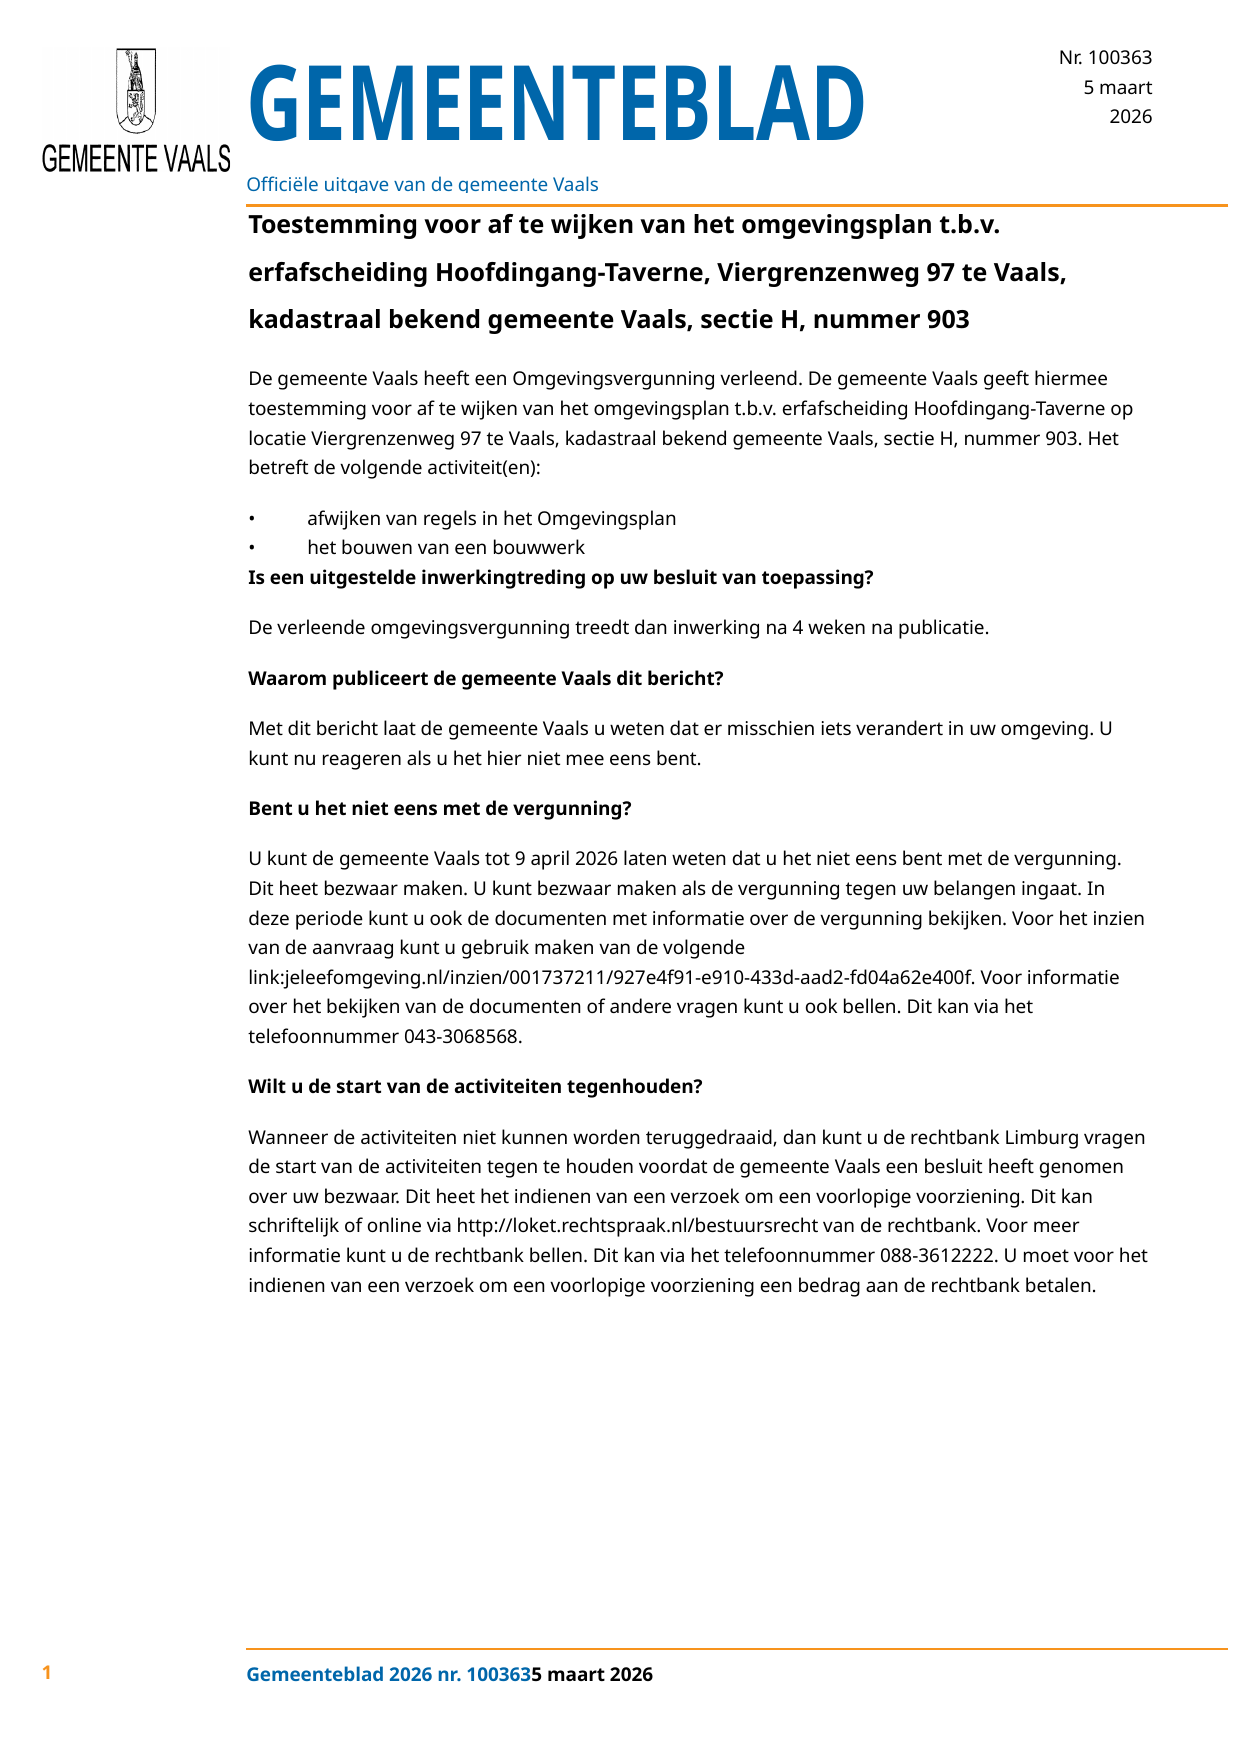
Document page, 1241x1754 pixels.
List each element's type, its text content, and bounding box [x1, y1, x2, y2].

text Wanneer de activiteiten niet kunnen worden teruggedraaid, dan kunt u de rechtbank Limburg vragen de start van de activiteiten tegen te houden voordat de gemeente Vaals een besluit heeft genomen over uw bezwaar. Dit heet het indienen van een verzoek om een voorlopige voorziening. Dit kan schriftelijk of online via http://loket.rechtspraak.nl/bestuursrecht van de rechtbank. Voor meer informatie kunt u de rechtbank bellen. Dit kan via het telefoonnummer 088-3612222. U moet voor het indienen van een verzoek om een voorlopige voorziening een bedrag aan de rechtbank betalen. [248, 1124, 1152, 1297]
list het bouwen van een bouwwerk [248, 534, 1152, 560]
list afwijken van regels in het Omgevingsplan [248, 505, 1152, 530]
text De verleende omgevingsvergunning treedt dan inwerking na 4 weken na publicatie. [248, 614, 1152, 640]
picture [41, 47, 231, 172]
text Toestemming voor af te wijken van het omgevingsplan t.b.v. erfafscheiding Hoofdingang-Taverne, Viergrenzenweg 97 te Vaals, kadastraal bekend gemeente Vaals, sectie H, nummer 903 [248, 207, 1152, 336]
text U kunt de gemeente Vaals tot 9 april 2026 laten weten dat u het niet eens bent met de vergunning. Dit heet bezwaar maken. U kunt bezwaar maken als de vergunning tegen uw belangen ingaat. In deze periode kunt u ook de documenten met informatie over de vergunning bekijken. Voor het inzien van de aanvraag kunt u gebruik maken van de volgende link:jeleefomgeving.nl/inzien/001737211/927e4f91-e910-433d-aad2-fd04a62e400f. Voor informatie over het bekijken van de documenten of andere vragen kunt u ook bellen. Dit kan via het telefoonnummer 043-3068568. [248, 846, 1152, 1049]
text Met dit bericht laat de gemeente Vaals u weten dat er misschien iets verandert in uw omgeving. U kunt nu reageren als u het hier niet mee eens bent. [248, 715, 1152, 770]
text Waarom publiceert de gemeente Vaals dit bericht? [248, 665, 1152, 690]
text De gemeente Vaals heeft een Omgevingsvergunning verleend. De gemeente Vaals geeft hiermee toestemming voor af te wijken van het omgevingsplan t.b.v. erfafscheiding Hoofdingang-Taverne op locatie Viergrenzenweg 97 te Vaals, kadastraal bekend gemeente Vaals, sectie H, nummer 903. Het betreft de volgende activiteit(en): [248, 366, 1152, 480]
text Is een uitgestelde inwerkingtreding op uw besluit van toepassing? [248, 564, 1152, 589]
text Wilt u de start van de activiteiten tegenhouden? [248, 1073, 1152, 1099]
text Bent u het niet eens met de vergunning? [248, 795, 1152, 821]
